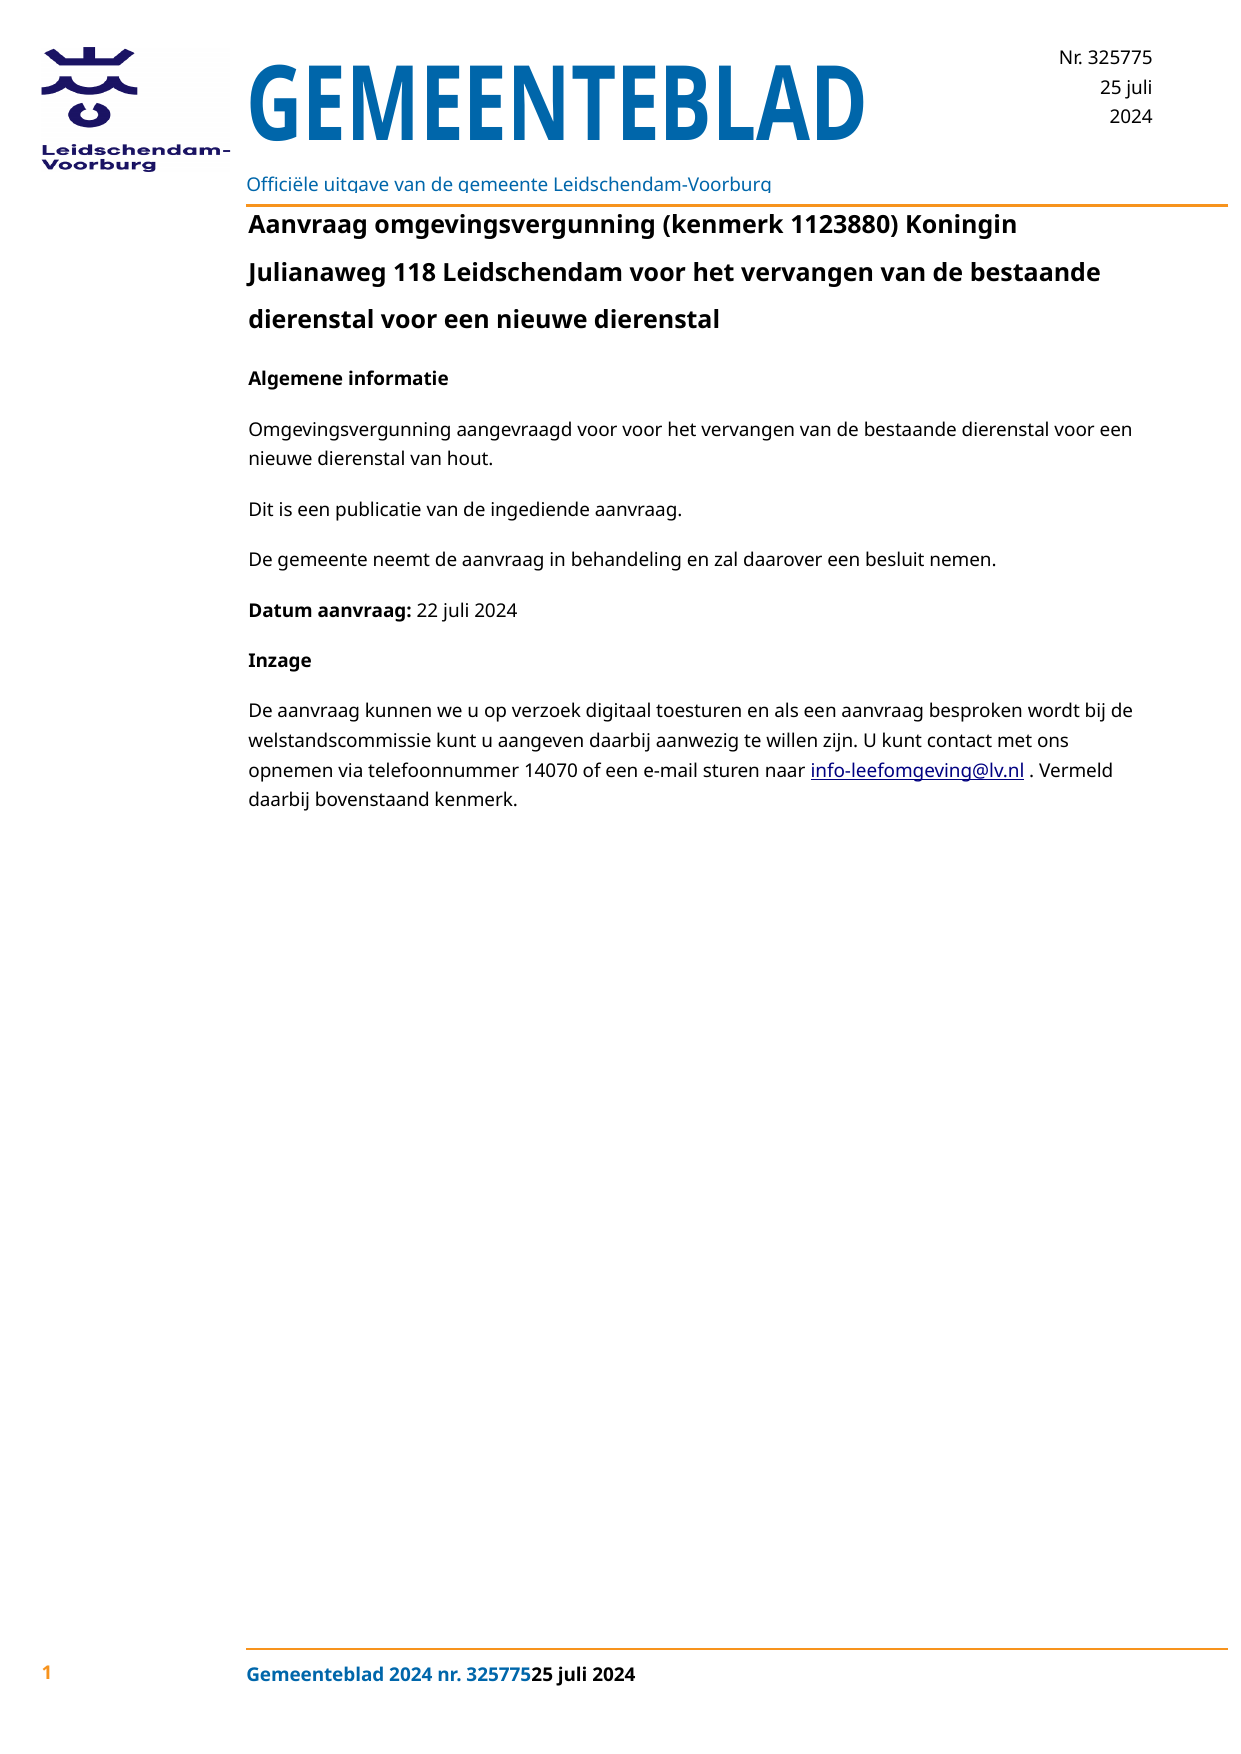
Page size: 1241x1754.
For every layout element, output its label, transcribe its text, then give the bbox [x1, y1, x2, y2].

text Algemene informatie [248, 366, 1152, 391]
text Omgevingsvergunning aangevraagd voor voor het vervangen van de bestaande dierenstal voor een nieuwe dierenstal van hout. [248, 416, 1152, 471]
text Inzage [248, 647, 1152, 673]
picture [41, 47, 231, 172]
text De gemeente neemt de aanvraag in behandeling en zal daarover een besluit nemen. [248, 546, 1152, 572]
text Aanvraag omgevingsvergunning (kenmerk 1123880) Koningin Julianaweg 118 Leidschendam voor het vervangen van de bestaande dierenstal voor een nieuwe dierenstal [248, 207, 1152, 336]
text De aanvraag kunnen we u op verzoek digitaal toesturen en als een aanvraag besproken wordt bij de welstandscommissie kunt u aangeven daarbij aanwezig te willen zijn. U kunt contact met ons opnemen via telefoonnummer 14070 of een e-mail sturen naar info-leefomgeving@lv.nl . Vermeld daarbij bovenstaand kenmerk. [248, 698, 1152, 812]
text Dit is een publicatie van de ingediende aanvraag. [248, 496, 1152, 522]
text Datum aanvraag: 22 juli 2024 [248, 597, 1152, 622]
